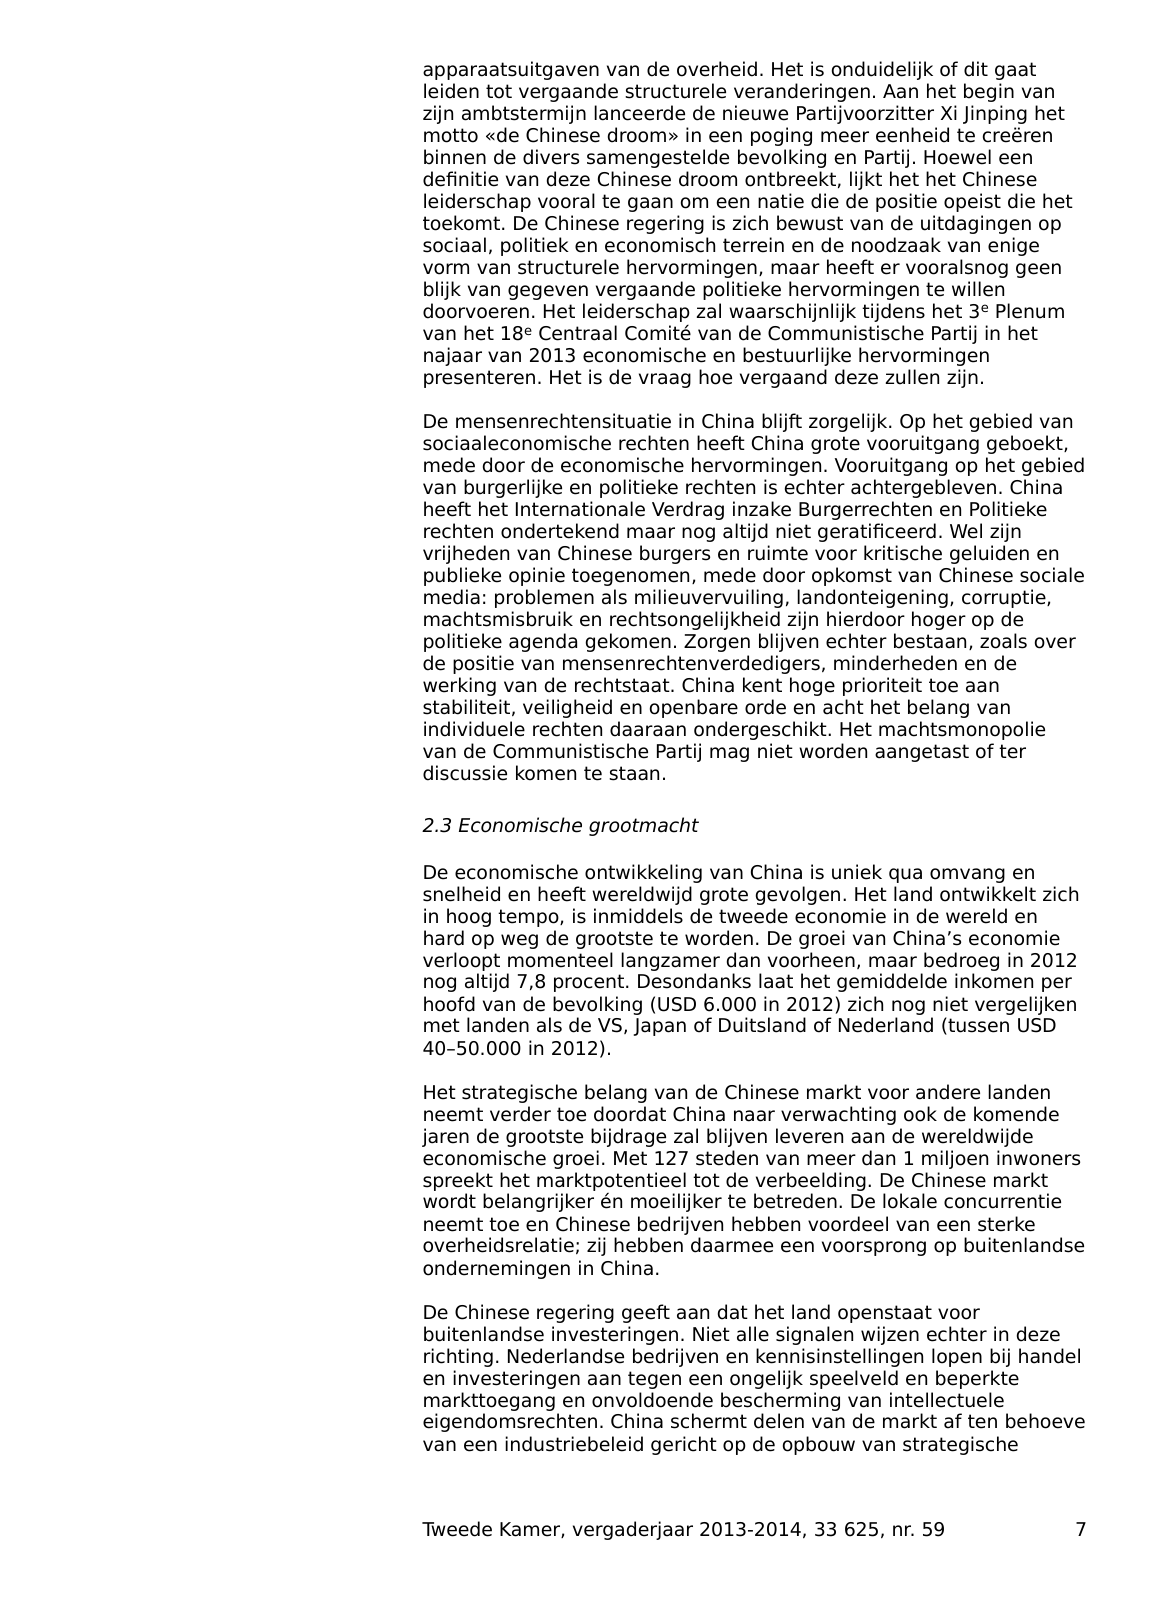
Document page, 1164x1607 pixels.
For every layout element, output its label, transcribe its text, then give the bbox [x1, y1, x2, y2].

text De Chinese regering geeft aan dat het land openstaat voor buitenlandse investeringen. Niet alle signalen wijzen echter in deze richting. Nederlandse bedrijven en kennisinstellingen lopen bij handel en investeringen aan tegen een ongelijk speelveld en beperkte markttoegang en onvoldoende bescherming van intellectuele eigendomsrechten. China schermt delen van de markt af ten behoeve van een industriebeleid gericht op de opbouw van strategische [422, 1302, 1087, 1455]
text apparaatsuitgaven van de overheid. Het is onduidelijk of dit gaat leiden tot vergaande structurele veranderingen. Aan het begin van zijn ambtstermijn lanceerde de nieuwe Partijvoorzitter Xi Jinping het motto «de Chinese droom» in een poging meer eenheid te creëren binnen de divers samengestelde bevolking en Partij. Hoewel een definitie van deze Chinese droom ontbreekt, lijkt het het Chinese leiderschap vooral te gaan om een natie die de positie opeist die het toekomt. De Chinese regering is zich bewust van de uitdagingen op sociaal, politiek en economisch terrein en de noodzaak van enige vorm van structurele hervormingen, maar heeft er vooralsnog geen blijk van gegeven vergaande politieke hervormingen te willen doorvoeren. Het leiderschap zal waarschijnlijk tijdens het 3e Plenum van het 18e Centraal Comité van de Communistische Partij in het najaar van 2013 economische en bestuurlijke hervormingen presenteren. Het is de vraag hoe vergaand deze zullen zijn. [422, 59, 1087, 389]
text Het strategische belang van de Chinese markt voor andere landen neemt verder toe doordat China naar verwachting ook de komende jaren de grootste bijdrage zal blijven leveren aan de wereldwijde economische groei. Met 127 steden van meer dan 1 miljoen inwoners spreekt het marktpotentieel tot de verbeelding. De Chinese markt wordt belangrijker én moeilijker te betreden. De lokale concurrentie neemt toe en Chinese bedrijven hebben voordeel van een sterke overheidsrelatie; zij hebben daarmee een voorsprong op buitenlandse ondernemingen in China. [422, 1082, 1087, 1279]
text De economische ontwikkeling van China is uniek qua omvang en snelheid en heeft wereldwijd grote gevolgen. Het land ontwikkelt zich in hoog tempo, is inmiddels de tweede economie in de wereld en hard op weg de grootste te worden. De groei van China’s economie verloopt momenteel langzamer dan voorheen, maar bedroeg in 2012 nog altijd 7,8 procent. Desondanks laat het gemiddelde inkomen per hoofd van de bevolking (USD 6.000 in 2012) zich nog niet vergelijken met landen als de VS, Japan of Duitsland of Nederland (tussen USD 40–50.000 in 2012). [422, 862, 1087, 1059]
subtitle 2.3 Economische grootmacht [422, 814, 1087, 837]
text De mensenrechtensituatie in China blijft zorgelijk. Op het gebied van sociaaleconomische rechten heeft China grote vooruitgang geboekt, mede door de economische hervormingen. Vooruitgang op het gebied van burgerlijke en politieke rechten is echter achtergebleven. China heeft het Internationale Verdrag inzake Burgerrechten en Politieke rechten ondertekend maar nog altijd niet geratificeerd. Wel zijn vrijheden van Chinese burgers en ruimte voor kritische geluiden en publieke opinie toegenomen, mede door opkomst van Chinese sociale media: problemen als milieuvervuiling, landonteigening, corruptie, machtsmisbruik en rechtsongelijkheid zijn hierdoor hoger op de politieke agenda gekomen. Zorgen blijven echter bestaan, zoals over de positie van mensenrechtenverdedigers, minderheden en de werking van de rechtstaat. China kent hoge prioriteit toe aan stabiliteit, veiligheid en openbare orde en acht het belang van individuele rechten daaraan ondergeschikt. Het machtsmonopolie van de Communistische Partij mag niet worden aangetast of ter discussie komen te staan. [422, 411, 1087, 784]
